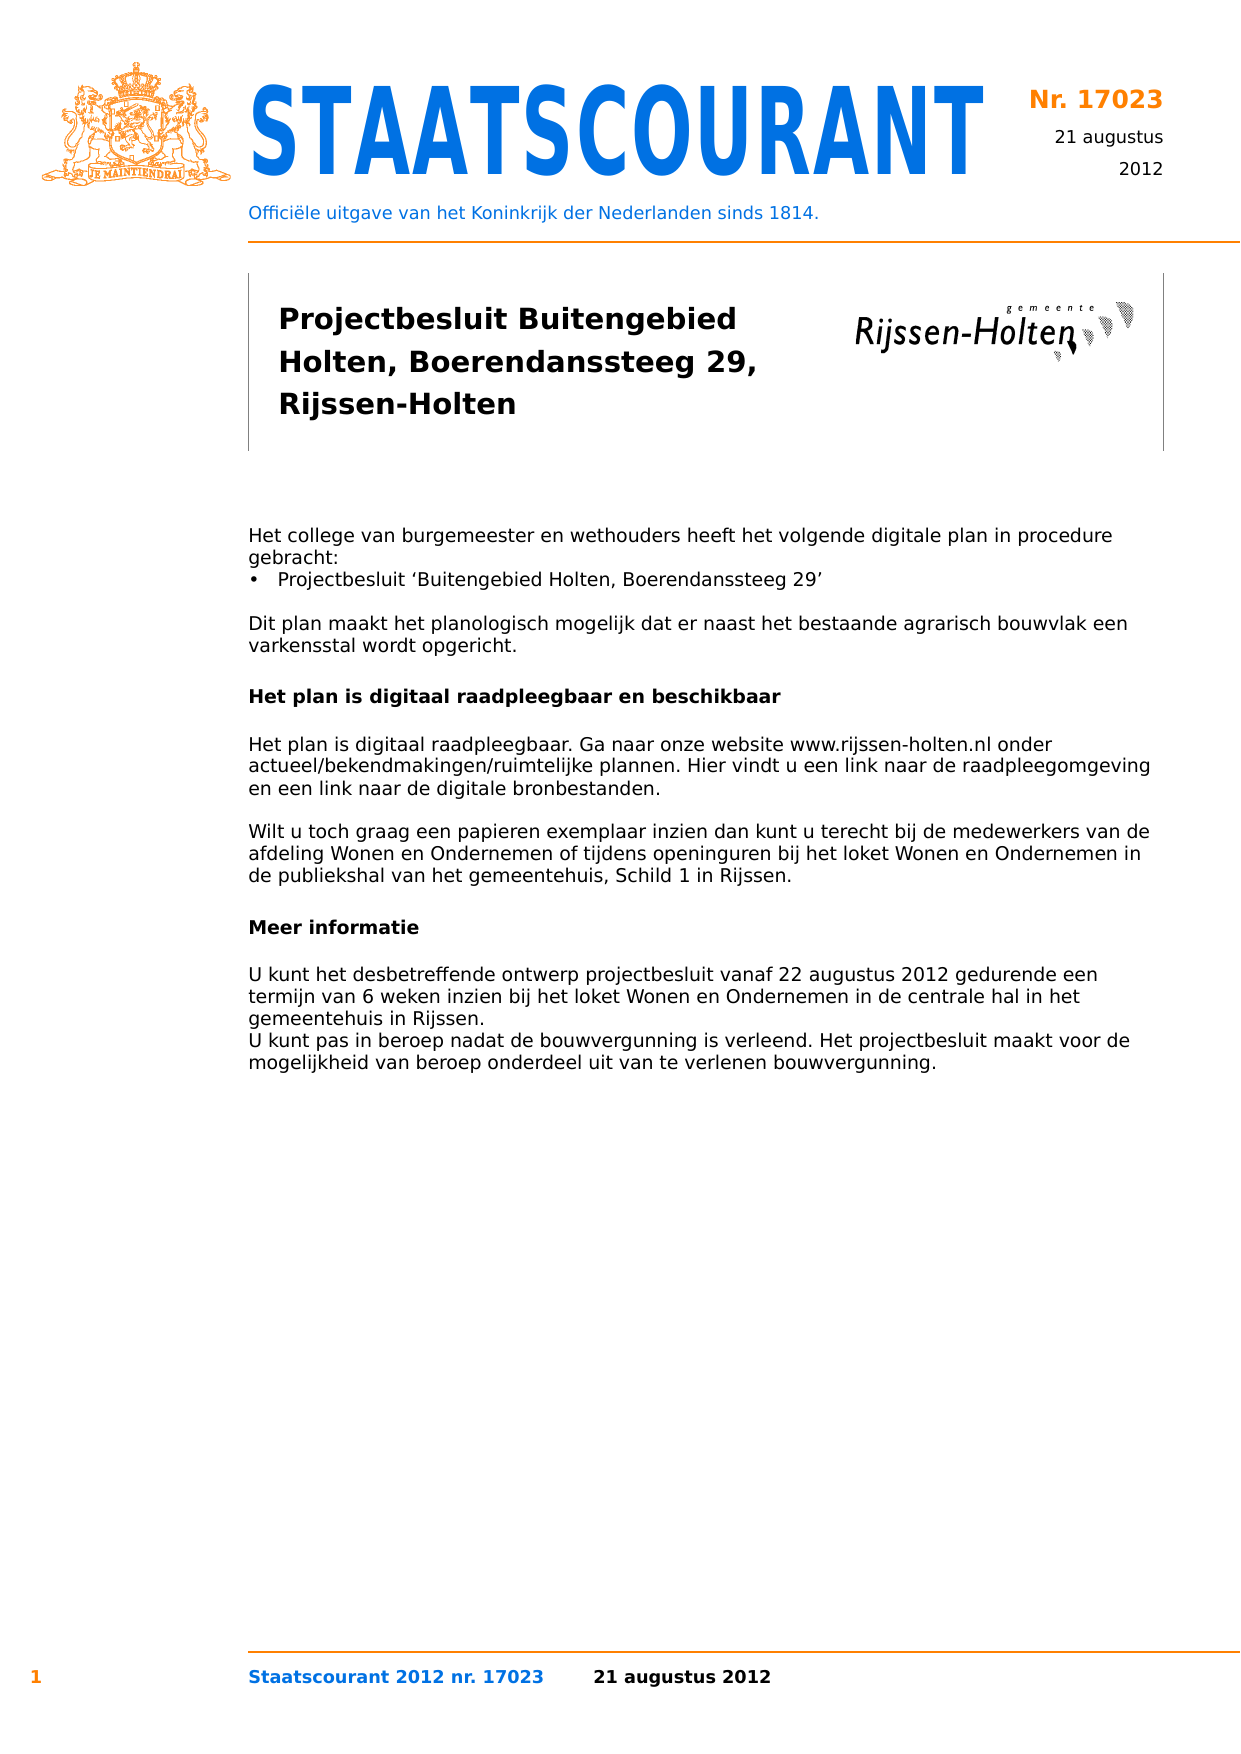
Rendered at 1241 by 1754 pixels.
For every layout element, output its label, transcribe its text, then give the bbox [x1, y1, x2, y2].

text Het college van burgemeester en wethouders heeft het volgende digitale plan in procedure gebracht: [248, 525, 1163, 569]
subtitle Meer informatie [248, 917, 1163, 939]
table_header STAATSCOURANT [248, 62, 998, 203]
picture [41, 62, 231, 186]
text Dit plan maakt het planologisch mogelijk dat er naast het bestaande agrarisch bouwvlak een varkensstal wordt opgericht. [248, 612, 1163, 656]
text U kunt pas in beroep nadat de bouwvergunning is verleend. Het projectbesluit maakt voor de mogelijkheid van beroep onderdeel uit van te verlenen bouwvergunning. [248, 1030, 1163, 1074]
text U kunt het desbetreffende ontwerp projectbesluit vanaf 22 augustus 2012 gedurende een termijn van 6 weken inzien bij het loket Wonen en Ondernemen in de centrale hal in het gemeentehuis in Rijssen. [248, 964, 1163, 1030]
text Het plan is digitaal raadpleegbaar. Ga naar onze website www.rijssen-holten.nl onder actueel/bekendmakingen/ruimtelijke plannen. Hier vindt u een link naar de raadpleegomgeving en een link naar de digitale bronbestanden. [248, 733, 1163, 799]
table_header Nr. 17023 [998, 62, 1240, 121]
table_cell 2012 [998, 153, 1240, 203]
picture [855, 302, 1134, 362]
table_cell Officiële uitgave van het Koninkrijk der Nederlanden sinds 1814. [248, 203, 1240, 241]
table_header [25, 62, 248, 241]
table_cell 21 augustus [998, 121, 1240, 153]
subtitle Projectbesluit Buitengebied Holten, Boerendanssteeg 29, Rijssen-Holten [249, 273, 1163, 451]
text Wilt u toch graag een papieren exemplaar inzien dan kunt u terecht bij de medewerkers van de afdeling Wonen en Ondernemen of tijdens openinguren bij het loket Wonen en Ondernemen in de publiekshal van het gemeentehuis, Schild 1 in Rijssen. [248, 821, 1163, 887]
text • Projectbesluit ‘Buitengebied Holten, Boerendanssteeg 29’ [248, 569, 1163, 591]
subtitle Het plan is digitaal raadpleegbaar en beschikbaar [248, 686, 1163, 708]
